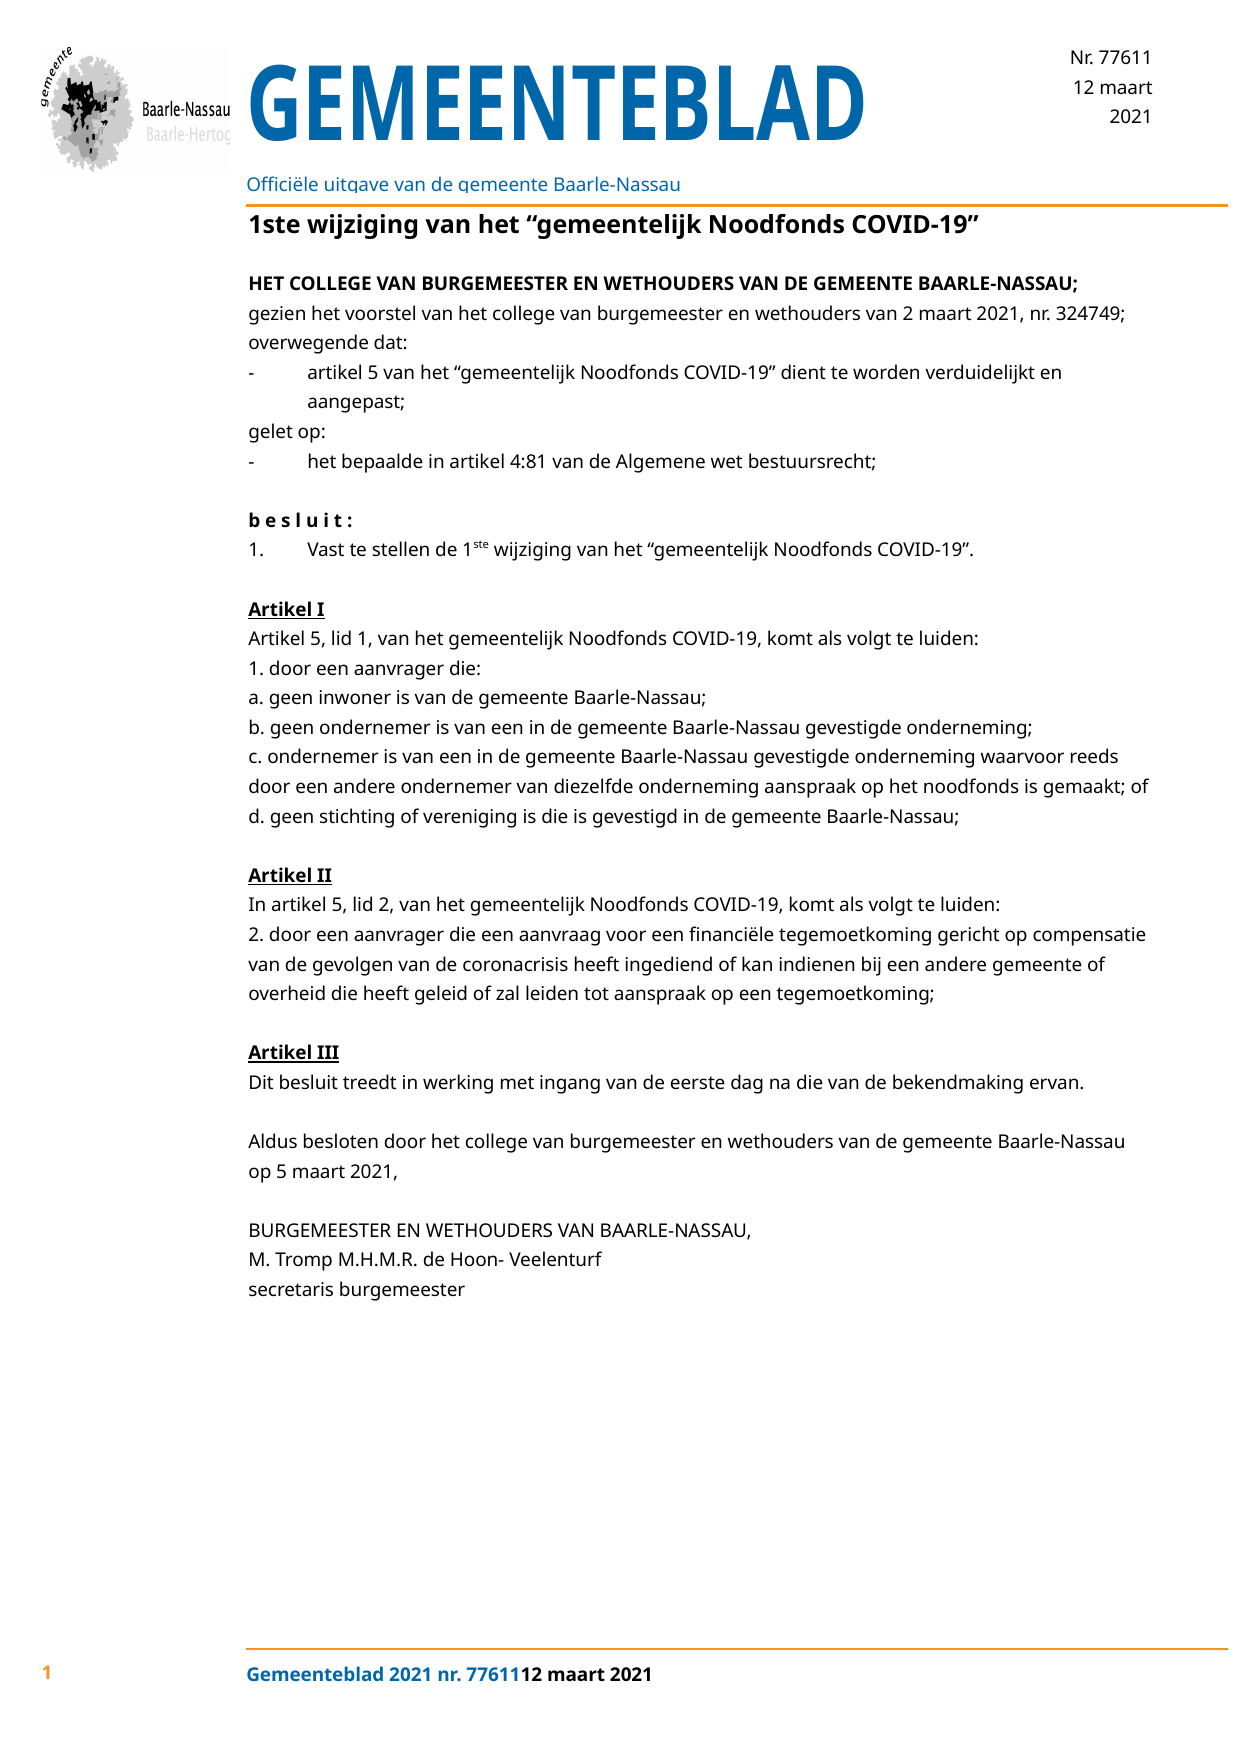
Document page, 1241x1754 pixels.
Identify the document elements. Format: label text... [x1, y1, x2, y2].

text Dit besluit treedt in werking met ingang van de eerste dag na die van de bekendmaking ervan. [248, 1069, 1152, 1095]
text Artikel 5, lid 1, van het gemeentelijk Noodfonds COVID-19, komt als volgt te luiden: [248, 625, 1152, 651]
list artikel 5 van het “gemeentelijk Noodfonds COVID-19” dient te worden verduidelijkt en aangepast; [248, 359, 1152, 414]
text Artikel III [248, 1039, 1152, 1065]
text Aldus besloten door het college van burgemeester en wethouders van de gemeente Baarle-Nassau op 5 maart 2021, [248, 1128, 1152, 1183]
text Artikel I [248, 596, 1152, 621]
text a. geen inwoner is van de gemeente Baarle-Nassau; [248, 684, 1152, 710]
text 1. door een aanvrager die: [248, 655, 1152, 681]
text In artikel 5, lid 2, van het gemeentelijk Noodfonds COVID-19, komt als volgt te luiden: [248, 892, 1152, 917]
picture [41, 47, 231, 172]
text BURGEMEESTER EN WETHOUDERS VAN BAARLE-NASSAU, [248, 1217, 1152, 1243]
text b. geen ondernemer is van een in de gemeente Baarle-Nassau gevestigde onderneming; [248, 714, 1152, 740]
text d. geen stichting of vereniging is die is gevestigd in de gemeente Baarle-Nassau; [248, 803, 1152, 828]
text HET COLLEGE VAN BURGEMEESTER EN WETHOUDERS VAN DE GEMEENTE BAARLE-NASSAU; [248, 270, 1152, 296]
text Artikel II [248, 862, 1152, 888]
text overwegende dat: [248, 329, 1152, 355]
text M. Tromp M.H.M.R. de Hoon- Veelenturf [248, 1247, 1152, 1272]
list Vast te stellen de 1ste wijziging van het “gemeentelijk Noodfonds COVID-19”. [248, 537, 1152, 562]
text gelet op: [248, 418, 1152, 444]
text 1ste wijziging van het “gemeentelijk Noodfonds COVID-19” [248, 207, 1152, 241]
text secretaris burgemeester [248, 1276, 1152, 1302]
text gezien het voorstel van het college van burgemeester en wethouders van 2 maart 2021, nr. 324749; [248, 300, 1152, 326]
list het bepaalde in artikel 4:81 van de Algemene wet bestuursrecht; [248, 448, 1152, 473]
text 2. door een aanvrager die een aanvraag voor een financiële tegemoetkoming gericht op compensatie van de gevolgen van de coronacrisis heeft ingediend of kan indienen bij een andere gemeente of overheid die heeft geleid of zal leiden tot aanspraak op een tegemoetkoming; [248, 921, 1152, 1006]
text c. ondernemer is van een in de gemeente Baarle-Nassau gevestigde onderneming waarvoor reeds door een andere ondernemer van diezelfde onderneming aanspraak op het noodfonds is gemaakt; of [248, 744, 1152, 799]
text b e s l u i t : [248, 507, 1152, 533]
